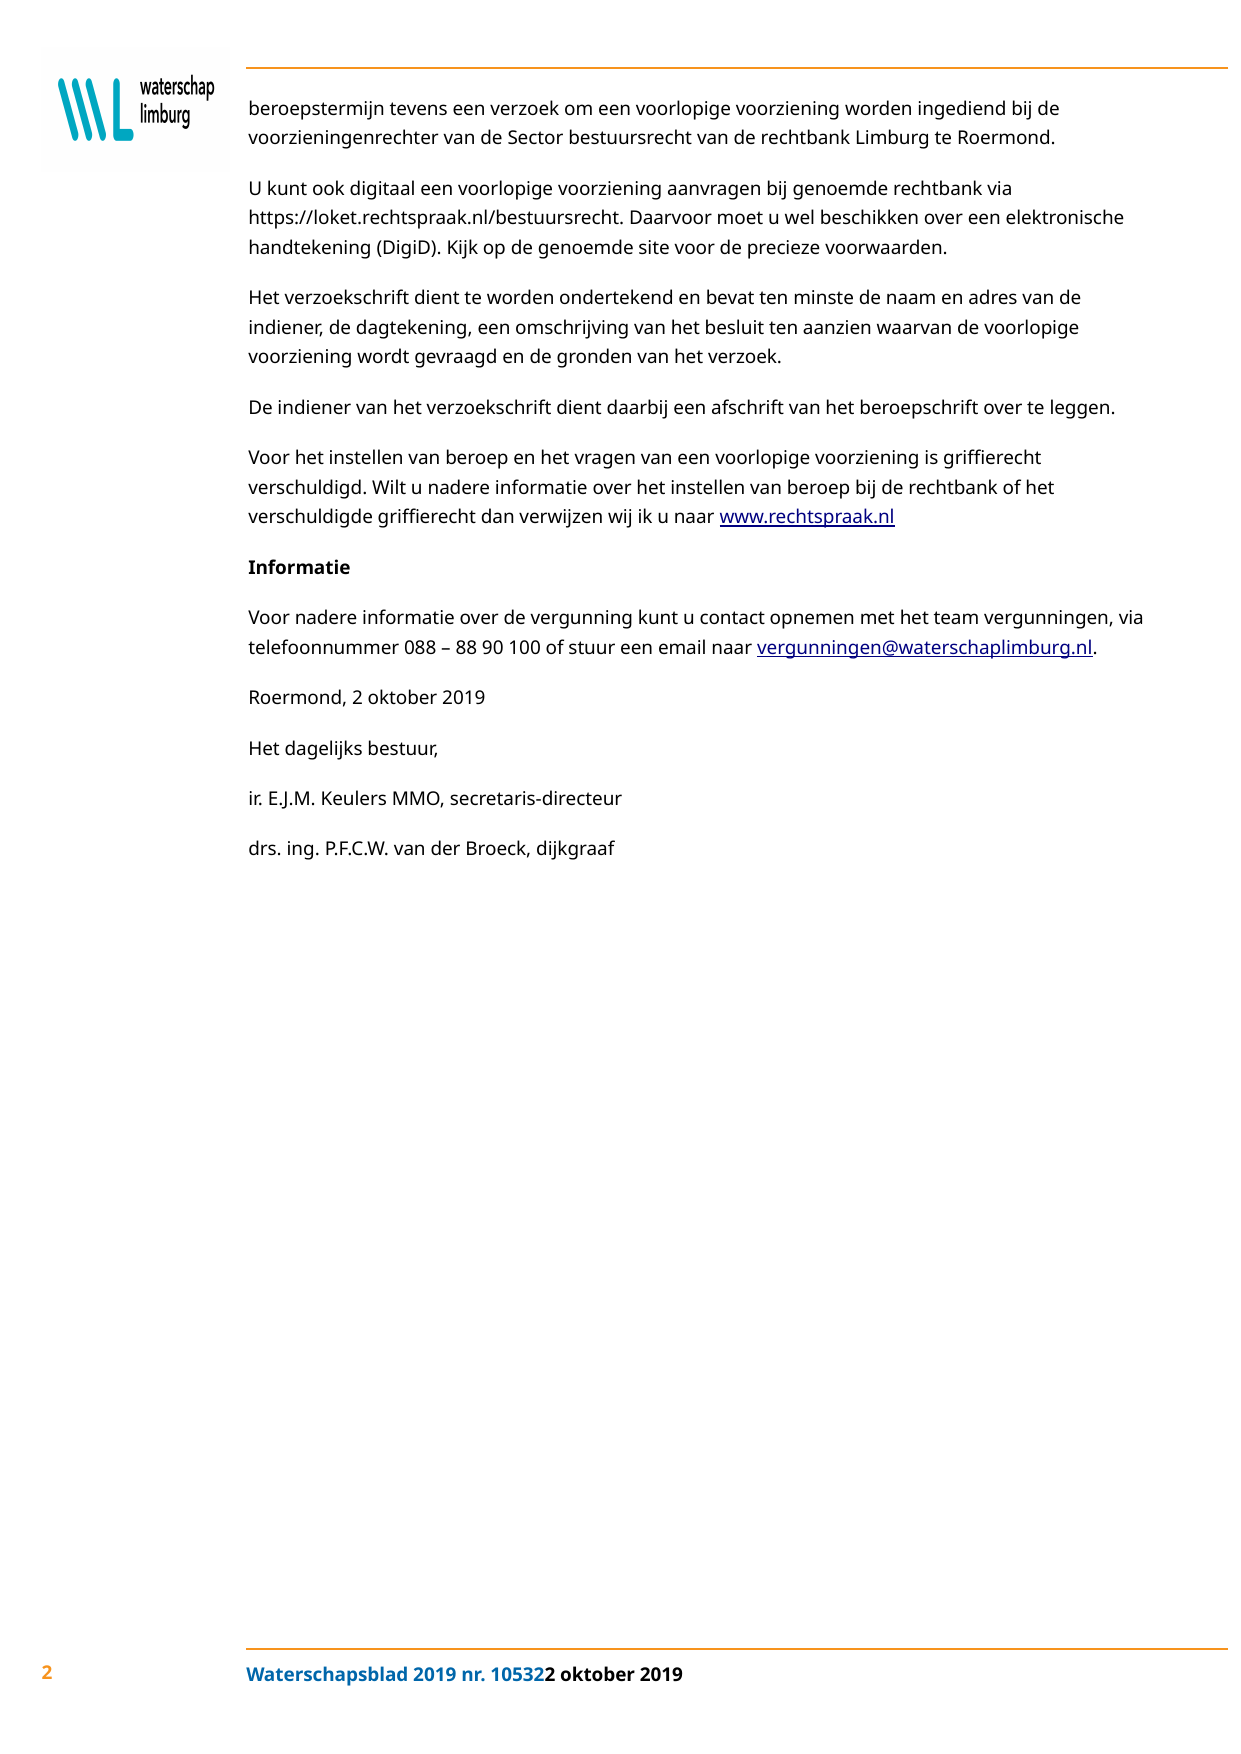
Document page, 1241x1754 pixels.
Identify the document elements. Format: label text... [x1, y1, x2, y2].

text Informatie [248, 554, 1152, 580]
text Voor nadere informatie over de vergunning kunt u contact opnemen met het team vergunningen, via telefoonnummer 088 – 88 90 100 of stuur een email naar vergunningen@waterschaplimburg.nl. [248, 604, 1152, 660]
text Het verzoekschrift dient te worden ondertekend en bevat ten minste de naam en adres van de indiener, de dagtekening, een omschrijving van het besluit ten aanzien waarvan de voorlopige voorziening wordt gevraagd en de gronden van het verzoek. [248, 284, 1152, 369]
text Het dagelijks bestuur, [248, 735, 1152, 761]
picture [41, 47, 231, 172]
text Voor het instellen van beroep en het vragen van een voorlopige voorziening is griffierecht verschuldigd. Wilt u nadere informatie over het instellen van beroep bij de rechtbank of het verschuldigde griffierecht dan verwijzen wij ik u naar www.rechtspraak.nl [248, 444, 1152, 529]
text U kunt ook digitaal een voorlopige voorziening aanvragen bij genoemde rechtbank via https://loket.rechtspraak.nl/bestuursrecht. Daarvoor moet u wel beschikken over een elektronische handtekening (DigiD). Kijk op de genoemde site voor de precieze voorwaarden. [248, 175, 1152, 260]
text ir. E.J.M. Keulers MMO, secretaris-directeur [248, 785, 1152, 811]
text De indiener van het verzoekschrift dient daarbij een afschrift van het beroepschrift over te leggen. [248, 394, 1152, 420]
text drs. ing. P.F.C.W. van der Broeck, dijkgraaf [248, 836, 1152, 861]
text Roermond, 2 oktober 2019 [248, 684, 1152, 710]
text beroepstermijn tevens een verzoek om een voorlopige voorziening worden ingediend bij de voorzieningenrechter van de Sector bestuursrecht van de rechtbank Limburg te Roermond. [248, 95, 1152, 150]
